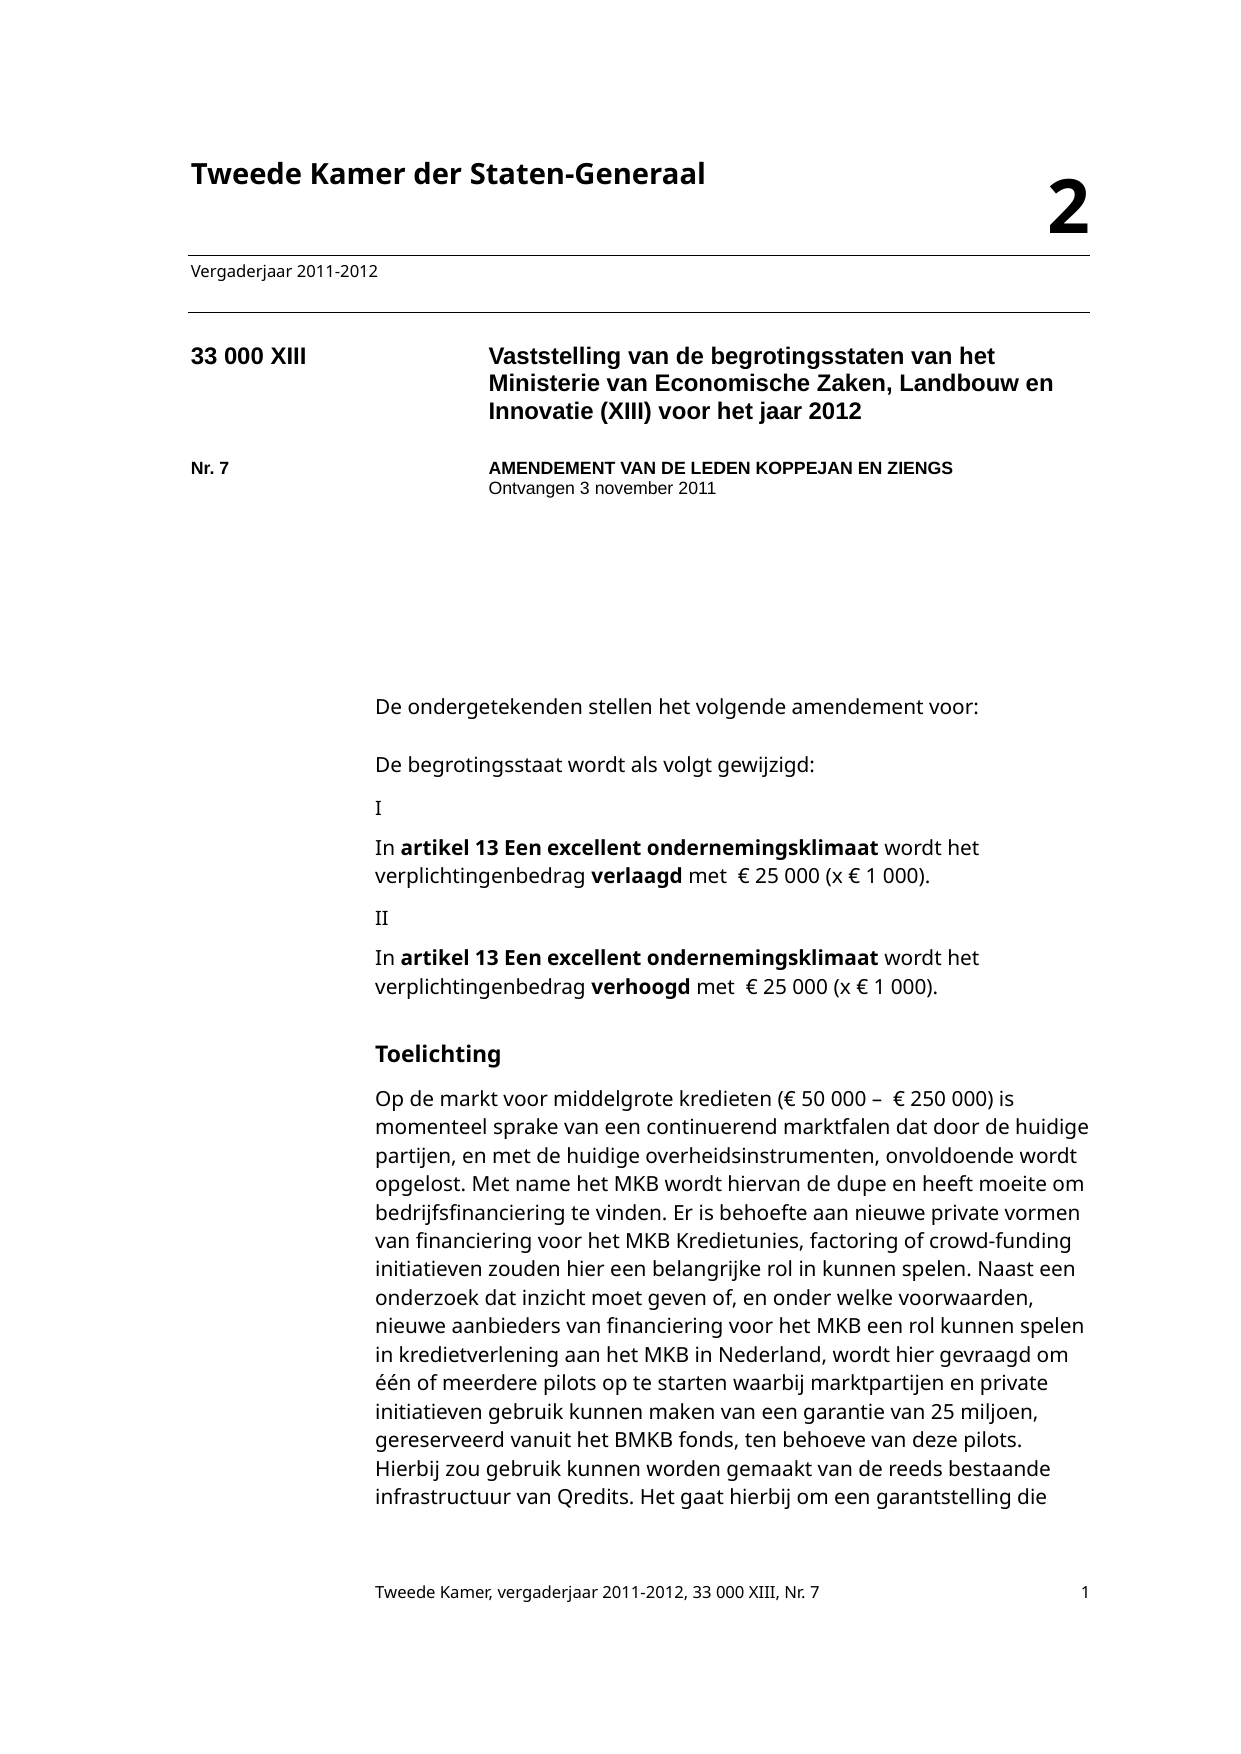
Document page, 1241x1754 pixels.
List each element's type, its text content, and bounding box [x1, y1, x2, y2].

text I [375, 794, 1090, 821]
text Op de markt voor middelgrote kredieten (€ 50 000 – € 250 000) is momenteel sprake van een continuerend marktfalen dat door de huidige partijen, en met de huidige overheidsinstrumenten, onvoldoende wordt opgelost. Met name het MKB wordt hiervan de dupe en heeft moeite om bedrijfsfinanciering te vinden. Er is behoefte aan nieuwe private vormen van financiering voor het MKB Kredietunies, factoring of crowd-funding initiatieven zouden hier een belangrijke rol in kunnen spelen. Naast een onderzoek dat inzicht moet geven of, en onder welke voorwaarden, nieuwe aanbieders van financiering voor het MKB een rol kunnen spelen in kredietverlening aan het MKB in Nederland, wordt hier gevraagd om één of meerdere pilots op te starten waarbij marktpartijen en private initiatieven gebruik kunnen maken van een garantie van 25 miljoen, gereserveerd vanuit het BMKB fonds, ten behoeve van deze pilots. Hierbij zou gebruik kunnen worden gemaakt van de reeds bestaande infrastructuur van Qredits. Het gaat hierbij om een garantstelling die [375, 1084, 1090, 1511]
text In artikel 13 Een excellent ondernemingsklimaat wordt het verplichtingenbedrag verhoogd met € 25 000 (x € 1 000). [375, 943, 1090, 1000]
text De ondergetekenden stellen het volgende amendement voor: [375, 692, 1090, 721]
table_cell Vergaderjaar 2011-2012 [188, 256, 485, 312]
text In artikel 13 Een excellent ondernemingsklimaat wordt het verplichtingenbedrag verlaagd met € 25 000 (x € 1 000). [375, 833, 1090, 889]
table_cell Vaststelling van de begrotingsstaten van het Ministerie van Economische Zaken, Landbouw en Innovatie (XIII) voor het jaar 2012 [485, 339, 1090, 454]
table_header Tweede Kamer der Staten-Generaal [188, 150, 909, 255]
table_cell [485, 313, 1090, 339]
subtitle Toelichting [375, 1038, 1090, 1069]
table_cell [188, 313, 485, 339]
table_header 2 [910, 150, 1090, 255]
table_cell 33 000 XIII [188, 339, 485, 454]
table_cell Nr. 7 [188, 455, 485, 573]
table_cell AMENDEMENT VAN DE LEDEN KOPPEJAN EN ZIENGS Ontvangen 3 november 2011 [485, 455, 1090, 573]
text De begrotingsstaat wordt als volgt gewijzigd: [375, 751, 1090, 779]
table_cell [485, 256, 1090, 312]
text II [375, 904, 1090, 932]
